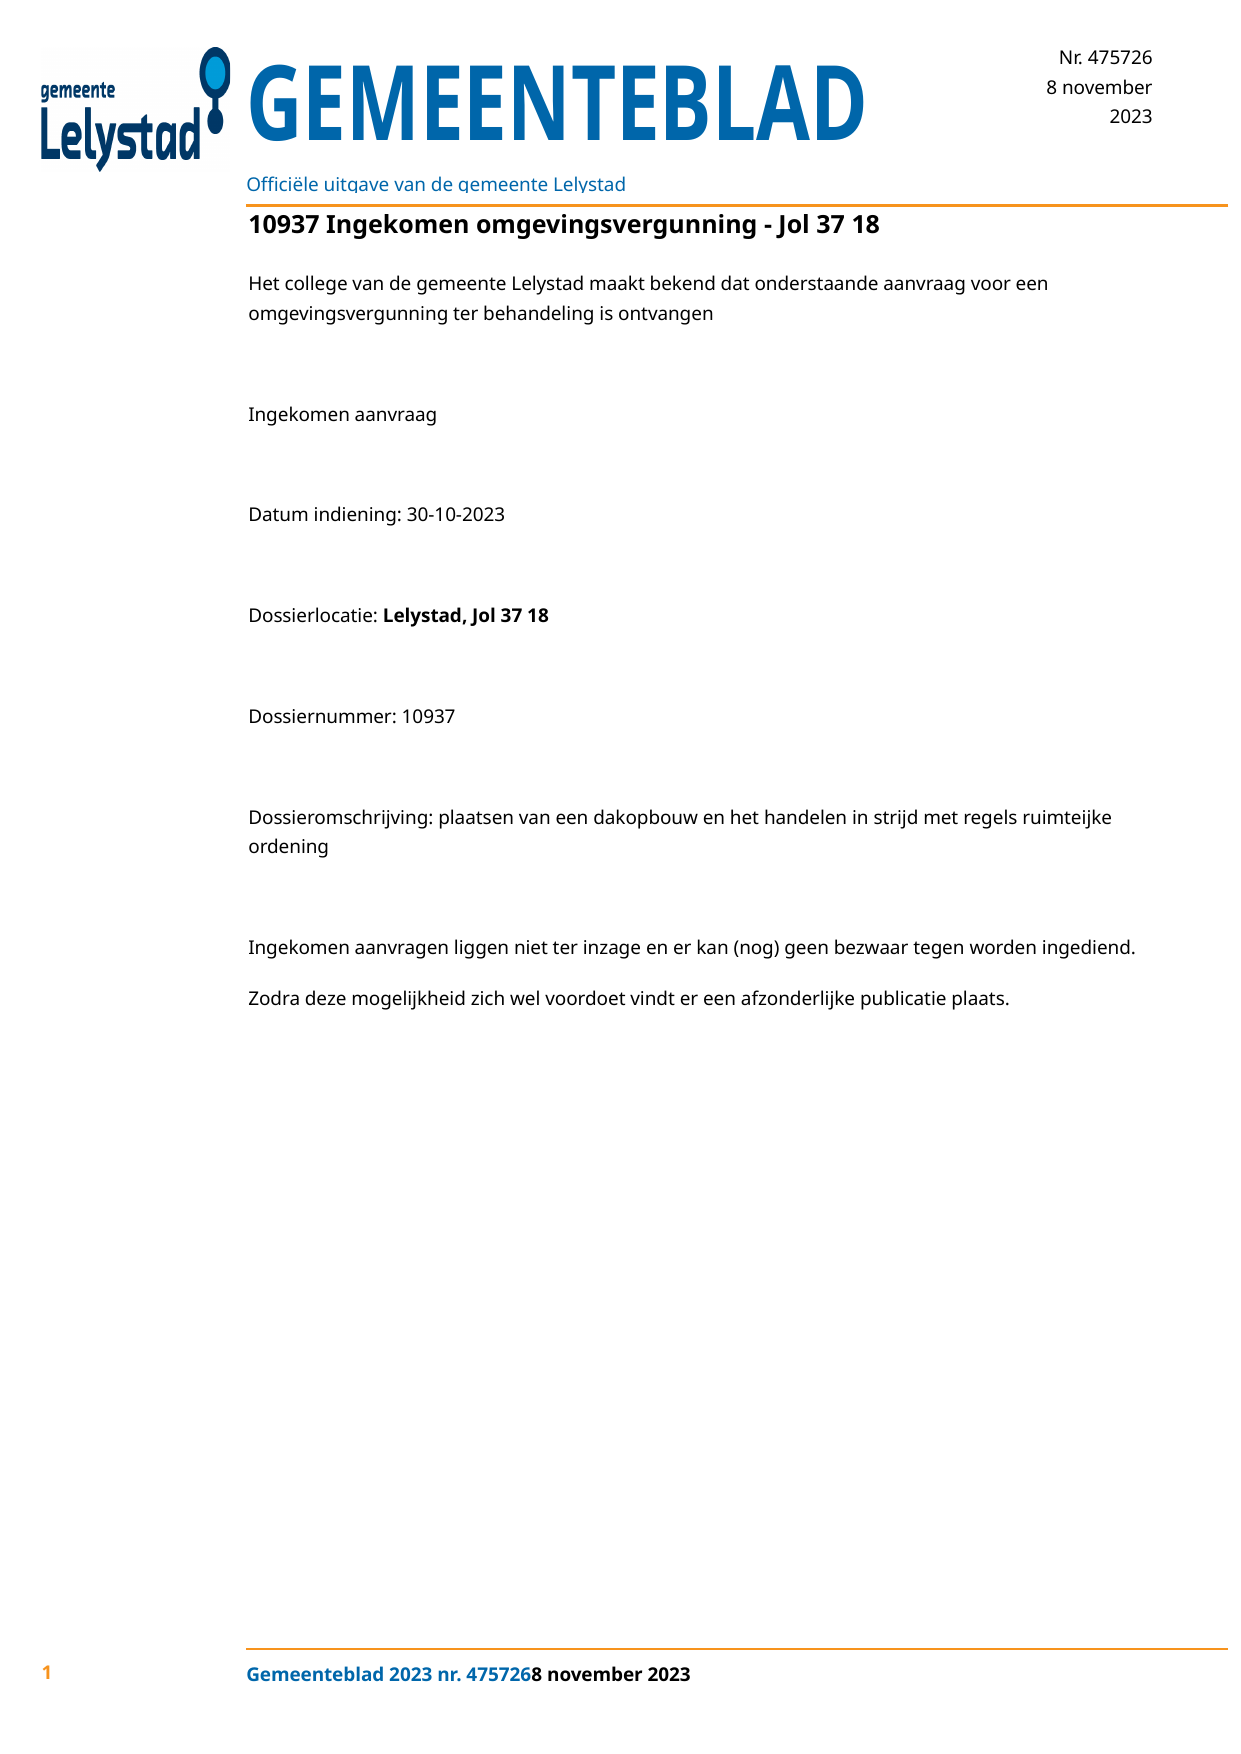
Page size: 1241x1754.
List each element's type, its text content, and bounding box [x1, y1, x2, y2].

text Zodra deze mogelijkheid zich wel voordoet vindt er een afzonderlijke publicatie plaats. [248, 985, 1152, 1011]
text Dossieromschrijving: plaatsen van een dakopbouw en het handelen in strijd met regels ruimteijke ordening [248, 804, 1152, 859]
text Dossierlocatie: Lelystad, Jol 37 18 [248, 602, 1152, 628]
text Dossiernummer: 10937 [248, 703, 1152, 729]
text Ingekomen aanvraag [248, 401, 1152, 426]
text Het college van de gemeente Lelystad maakt bekend dat onderstaande aanvraag voor een omgevingsvergunning ter behandeling is ontvangen [248, 270, 1152, 326]
text Ingekomen aanvragen liggen niet ter inzage en er kan (nog) geen bezwaar tegen worden ingediend. [248, 934, 1152, 960]
picture [41, 47, 231, 172]
text 10937 Ingekomen omgevingsvergunning - Jol 37 18 [248, 207, 1152, 241]
text Datum indiening: 30-10-2023 [248, 502, 1152, 527]
